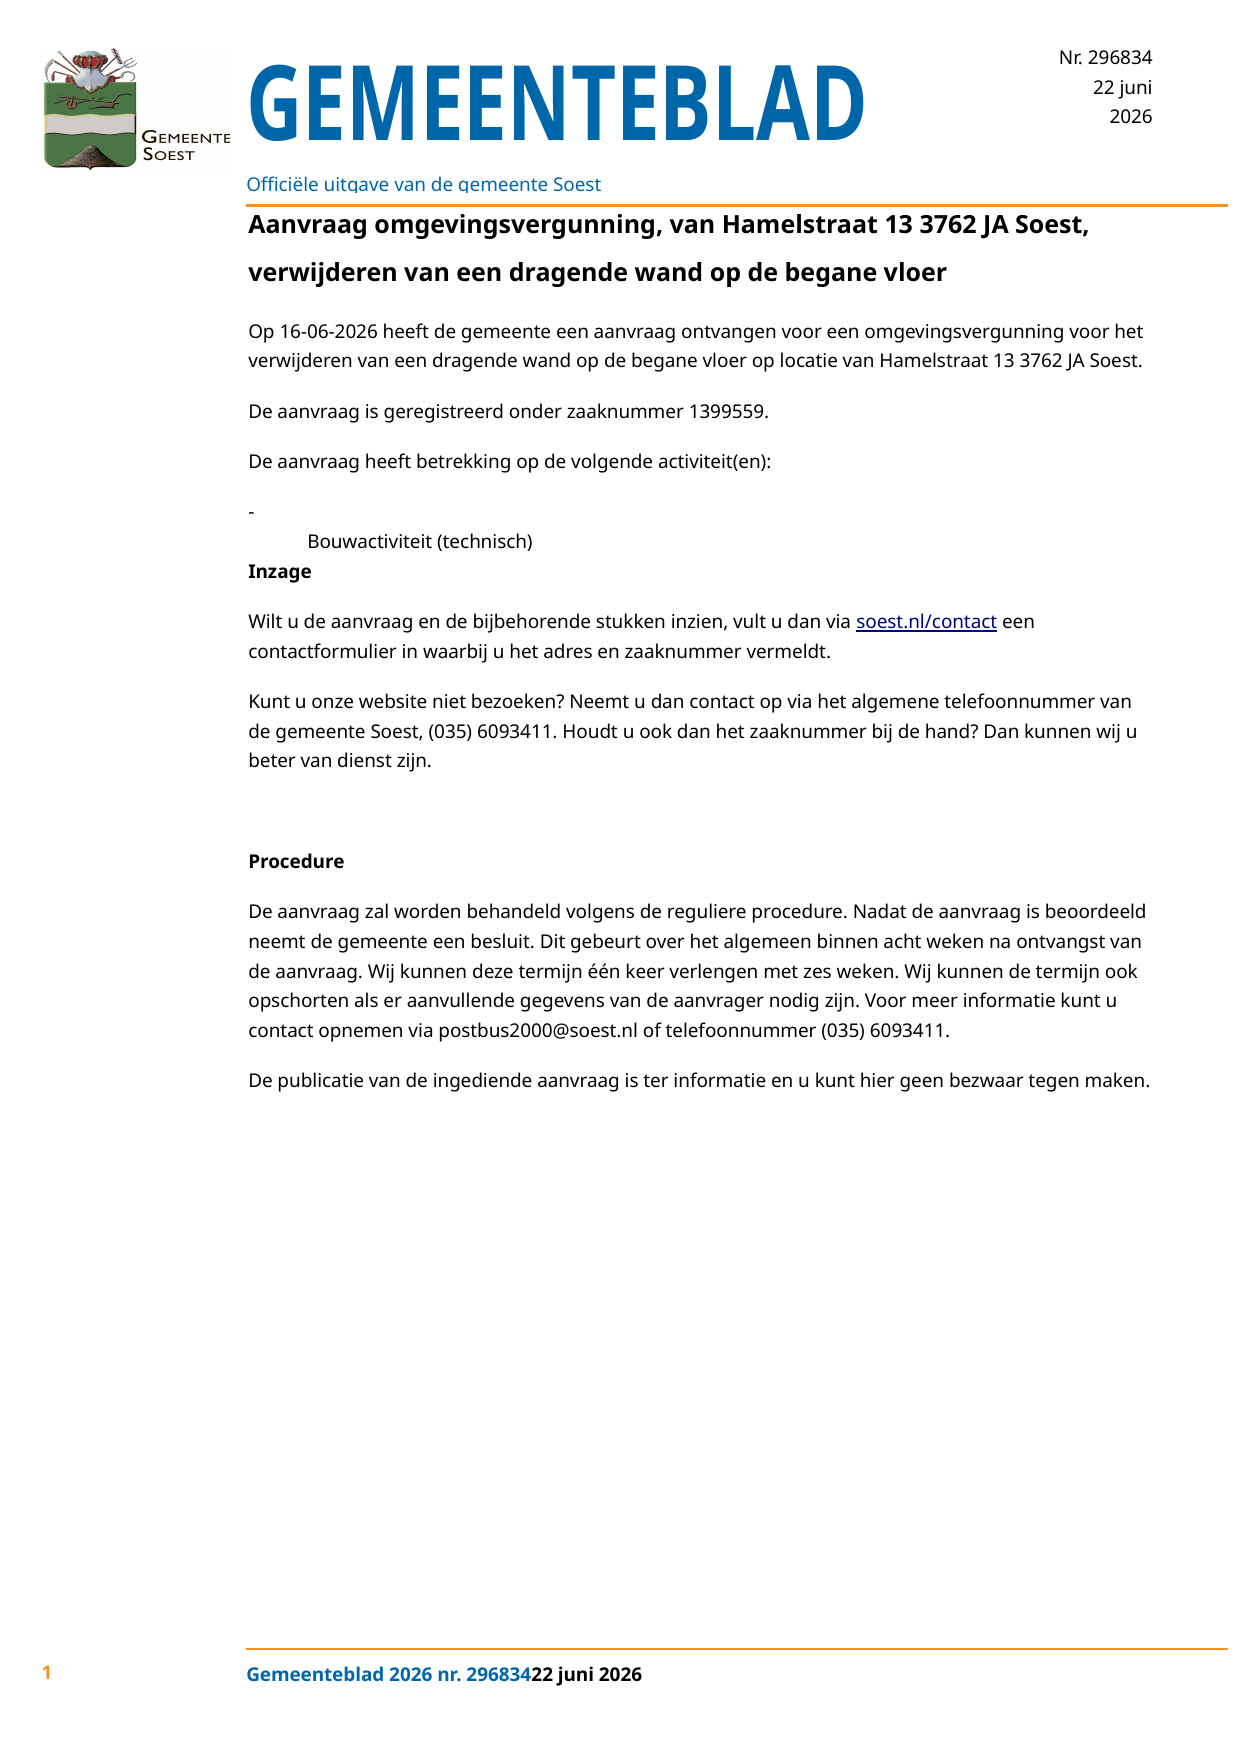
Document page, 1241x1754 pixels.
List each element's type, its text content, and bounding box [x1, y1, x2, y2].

text De aanvraag zal worden behandeld volgens de reguliere procedure. Nadat de aanvraag is beoordeeld neemt de gemeente een besluit. Dit gebeurt over het algemeen binnen acht weken na ontvangst van de aanvraag. Wij kunnen deze termijn één keer verlengen met zes weken. Wij kunnen de termijn ook opschorten als er aanvullende gegevens van de aanvrager nodig zijn. Voor meer informatie kunt u contact opnemen via postbus2000@soest.nl of telefoonnummer (035) 6093411. [248, 899, 1152, 1043]
text De aanvraag heeft betrekking op de volgende activiteit(en): [248, 448, 1152, 474]
text De aanvraag is geregistreerd onder zaaknummer 1399559. [248, 398, 1152, 424]
text Aanvraag omgevingsvergunning, van Hamelstraat 13 3762 JA Soest, verwijderen van een dragende wand op de begane vloer [248, 207, 1152, 288]
text Wilt u de aanvraag en de bijbehorende stukken inzien, vult u dan via soest.nl/contact een contactformulier in waarbij u het adres en zaaknummer vermeldt. [248, 608, 1152, 664]
text Op 16-06-2026 heeft de gemeente een aanvraag ontvangen voor een omgevingsvergunning voor het verwijderen van een dragende wand op de begane vloer op locatie van Hamelstraat 13 3762 JA Soest. [248, 318, 1152, 373]
text Inzage [248, 558, 1152, 584]
text Procedure [248, 848, 1152, 874]
text De publicatie van de ingediende aanvraag is ter informatie en u kunt hier geen bezwaar tegen maken. [248, 1067, 1152, 1093]
picture [41, 47, 231, 172]
text Kunt u onze website niet bezoeken? Neemt u dan contact op via het algemene telefoonnummer van de gemeente Soest, (035) 6093411. Houdt u ook dan het zaaknummer bij de hand? Dan kunnen wij u beter van dienst zijn. [248, 688, 1152, 773]
list Bouwactiviteit (technisch) [248, 528, 1152, 554]
